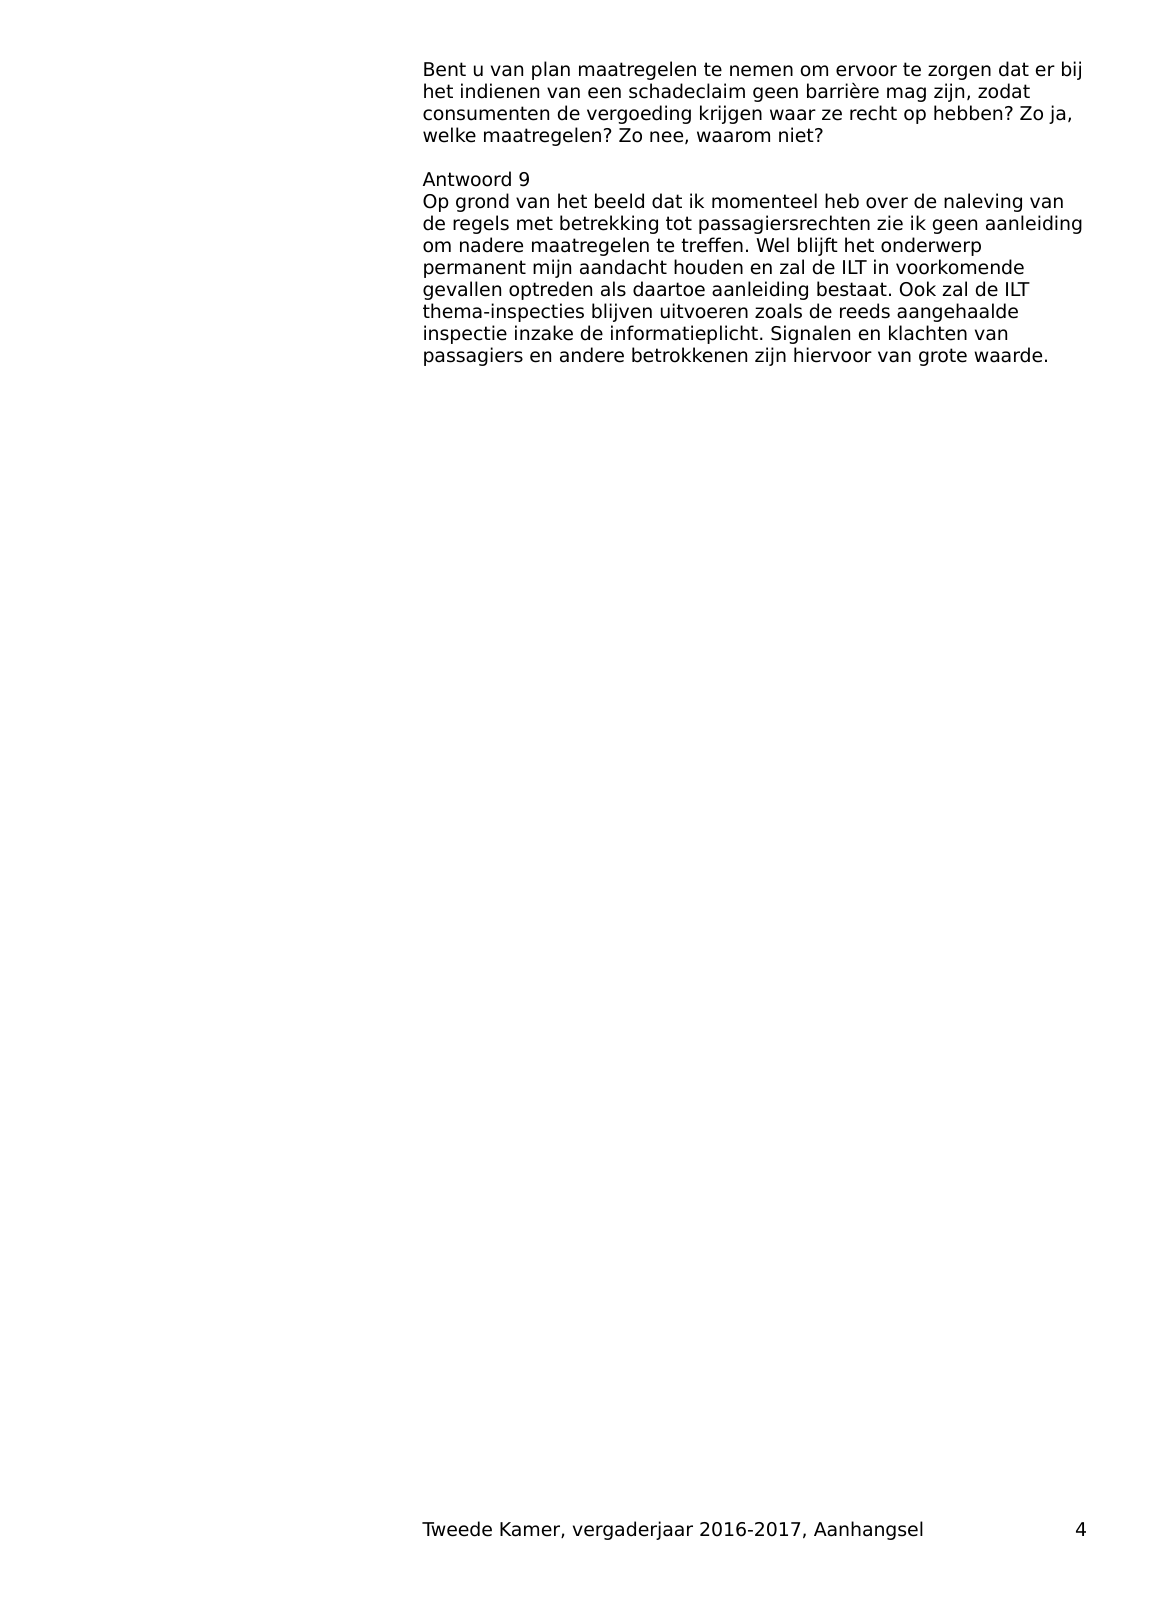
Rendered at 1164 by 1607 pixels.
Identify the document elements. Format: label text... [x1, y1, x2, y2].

text Op grond van het beeld dat ik momenteel heb over de naleving van de regels met betrekking tot passagiersrechten zie ik geen aanleiding om nadere maatregelen te treffen. Wel blijft het onderwerp permanent mijn aandacht houden en zal de ILT in voorkomende gevallen optreden als daartoe aanleiding bestaat. Ook zal de ILT thema-inspecties blijven uitvoeren zoals de reeds aangehaalde inspectie inzake de informatieplicht. Signalen en klachten van passagiers en andere betrokkenen zijn hiervoor van grote waarde. [422, 191, 1087, 367]
text Antwoord 9 [422, 169, 1087, 191]
text Bent u van plan maatregelen te nemen om ervoor te zorgen dat er bij het indienen van een schadeclaim geen barrière mag zijn, zodat consumenten de vergoeding krijgen waar ze recht op hebben? Zo ja, welke maatregelen? Zo nee, waarom niet? [422, 59, 1087, 147]
